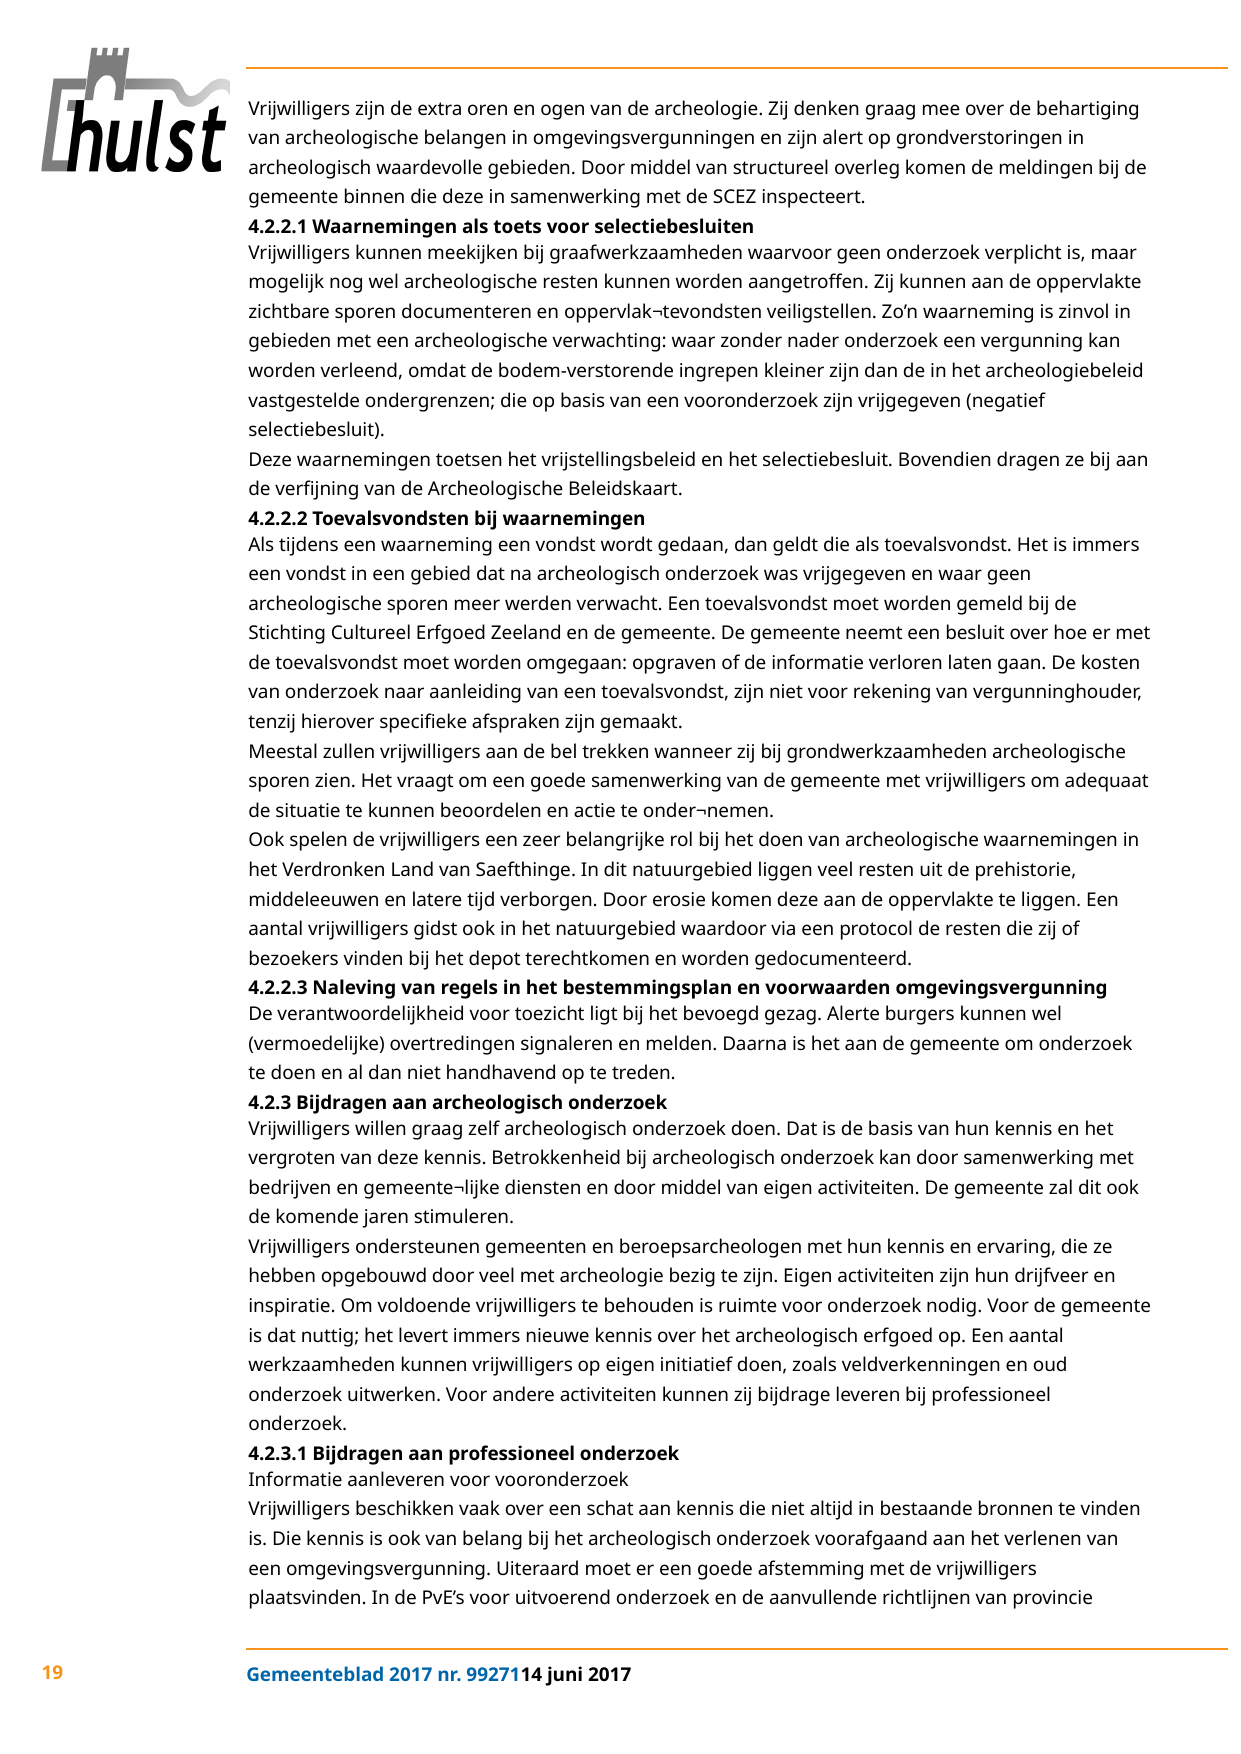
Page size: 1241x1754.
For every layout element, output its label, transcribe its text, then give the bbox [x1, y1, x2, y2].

text Ook spelen de vrijwilligers een zeer belangrijke rol bij het doen van archeologische waarnemingen in het Verdronken Land van Saefthinge. In dit natuurgebied liggen veel resten uit de prehistorie, middeleeuwen en latere tijd verborgen. Door erosie komen deze aan de oppervlakte te liggen. Een aantal vrijwilligers gidst ook in het natuurgebied waardoor via een protocol de resten die zij of bezoekers vinden bij het depot terechtkomen en worden gedocumenteerd. [248, 827, 1152, 971]
text 4.2.3.1 Bijdragen aan professioneel onderzoek [248, 1440, 1152, 1466]
text Informatie aanleveren voor vooronderzoek [248, 1466, 1152, 1492]
text Vrijwilligers zijn de extra oren en ogen van de archeologie. Zij denken graag mee over de behartiging van archeologische belangen in omgevingsvergunningen en zijn alert op grondverstoringen in archeologisch waardevolle gebieden. Door middel van structureel overleg komen de meldingen bij de gemeente binnen die deze in samenwerking met de SCEZ inspecteert. [248, 95, 1152, 209]
text 4.2.3 Bijdragen aan archeologisch onderzoek [248, 1089, 1152, 1115]
text 4.2.2.2 Toevalsvondsten bij waarnemingen [248, 505, 1152, 531]
picture [41, 47, 231, 172]
text Als tijdens een waarneming een vondst wordt gedaan, dan geldt die als toevalsvondst. Het is immers een vondst in een gebied dat na archeologisch onderzoek was vrijgegeven en waar geen archeologische sporen meer werden verwacht. Een toevalsvondst moet worden gemeld bij de Stichting Cultureel Erfgoed Zeeland en de gemeente. De gemeente neemt een besluit over hoe er met de toevalsvondst moet worden omgegaan: opgraven of de informatie verloren laten gaan. De kosten van onderzoek naar aanleiding van een toevalsvondst, zijn niet voor rekening van vergunninghouder, tenzij hierover specifieke afspraken zijn gemaakt. [248, 531, 1152, 734]
text Deze waarnemingen toetsen het vrijstellingsbeleid en het selectiebesluit. Bovendien dragen ze bij aan de verfijning van de Archeologische Beleidskaart. [248, 446, 1152, 501]
text 4.2.2.3 Naleving van regels in het bestemmingsplan en voorwaarden omgevingsvergunning [248, 974, 1152, 1000]
text Vrijwilligers ondersteunen gemeenten en beroepsarcheologen met hun kennis en ervaring, die ze hebben opgebouwd door veel met archeologie bezig te zijn. Eigen activiteiten zijn hun drijfveer en inspiratie. Om voldoende vrijwilligers te behouden is ruimte voor onderzoek nodig. Voor de gemeente is dat nuttig; het levert immers nieuwe kennis over het archeologisch erfgoed op. Een aantal werkzaamheden kunnen vrijwilligers op eigen initiatief doen, zoals veldverkenningen en oud onderzoek uitwerken. Voor andere activiteiten kunnen zij bijdrage leveren bij professioneel onderzoek. [248, 1233, 1152, 1436]
text De verantwoordelijkheid voor toezicht ligt bij het bevoegd gezag. Alerte burgers kunnen wel (vermoedelijke) overtredingen signaleren en melden. Daarna is het aan de gemeente om onderzoek te doen en al dan niet handhavend op te treden. [248, 1000, 1152, 1085]
text Meestal zullen vrijwilligers aan de bel trekken wanneer zij bij grondwerkzaamheden archeologische sporen zien. Het vraagt om een goede samenwerking van de gemeente met vrijwilligers om adequaat de situatie te kunnen beoordelen en actie te onder¬nemen. [248, 738, 1152, 823]
text 4.2.2.1 Waarnemingen als toets voor selectiebesluiten [248, 213, 1152, 239]
text Vrijwilligers willen graag zelf archeologisch onderzoek doen. Dat is de basis van hun kennis en het vergroten van deze kennis. Betrokkenheid bij archeologisch onderzoek kan door samenwerking met bedrijven en gemeente¬lijke diensten en door middel van eigen activiteiten. De gemeente zal dit ook de komende jaren stimuleren. [248, 1115, 1152, 1229]
text Vrijwilligers beschikken vaak over een schat aan kennis die niet altijd in bestaande bronnen te vinden is. Die kennis is ook van belang bij het archeologisch onderzoek voorafgaand aan het verlenen van een omgevingsvergunning. Uiteraard moet er een goede afstemming met de vrijwilligers plaatsvinden. In de PvE’s voor uitvoerend onderzoek en de aanvullende richtlijnen van provincie [248, 1496, 1152, 1610]
text Vrijwilligers kunnen meekijken bij graafwerkzaamheden waarvoor geen onderzoek verplicht is, maar mogelijk nog wel archeologische resten kunnen worden aangetroffen. Zij kunnen aan de oppervlakte zichtbare sporen documenteren en oppervlak¬tevondsten veiligstellen. Zo’n waarneming is zinvol in gebieden met een archeologische verwachting: waar zonder nader onderzoek een vergunning kan worden verleend, omdat de bodem-verstorende ingrepen kleiner zijn dan de in het archeologiebeleid vastgestelde ondergrenzen; die op basis van een vooronderzoek zijn vrijgegeven (negatief selectiebesluit). [248, 239, 1152, 442]
